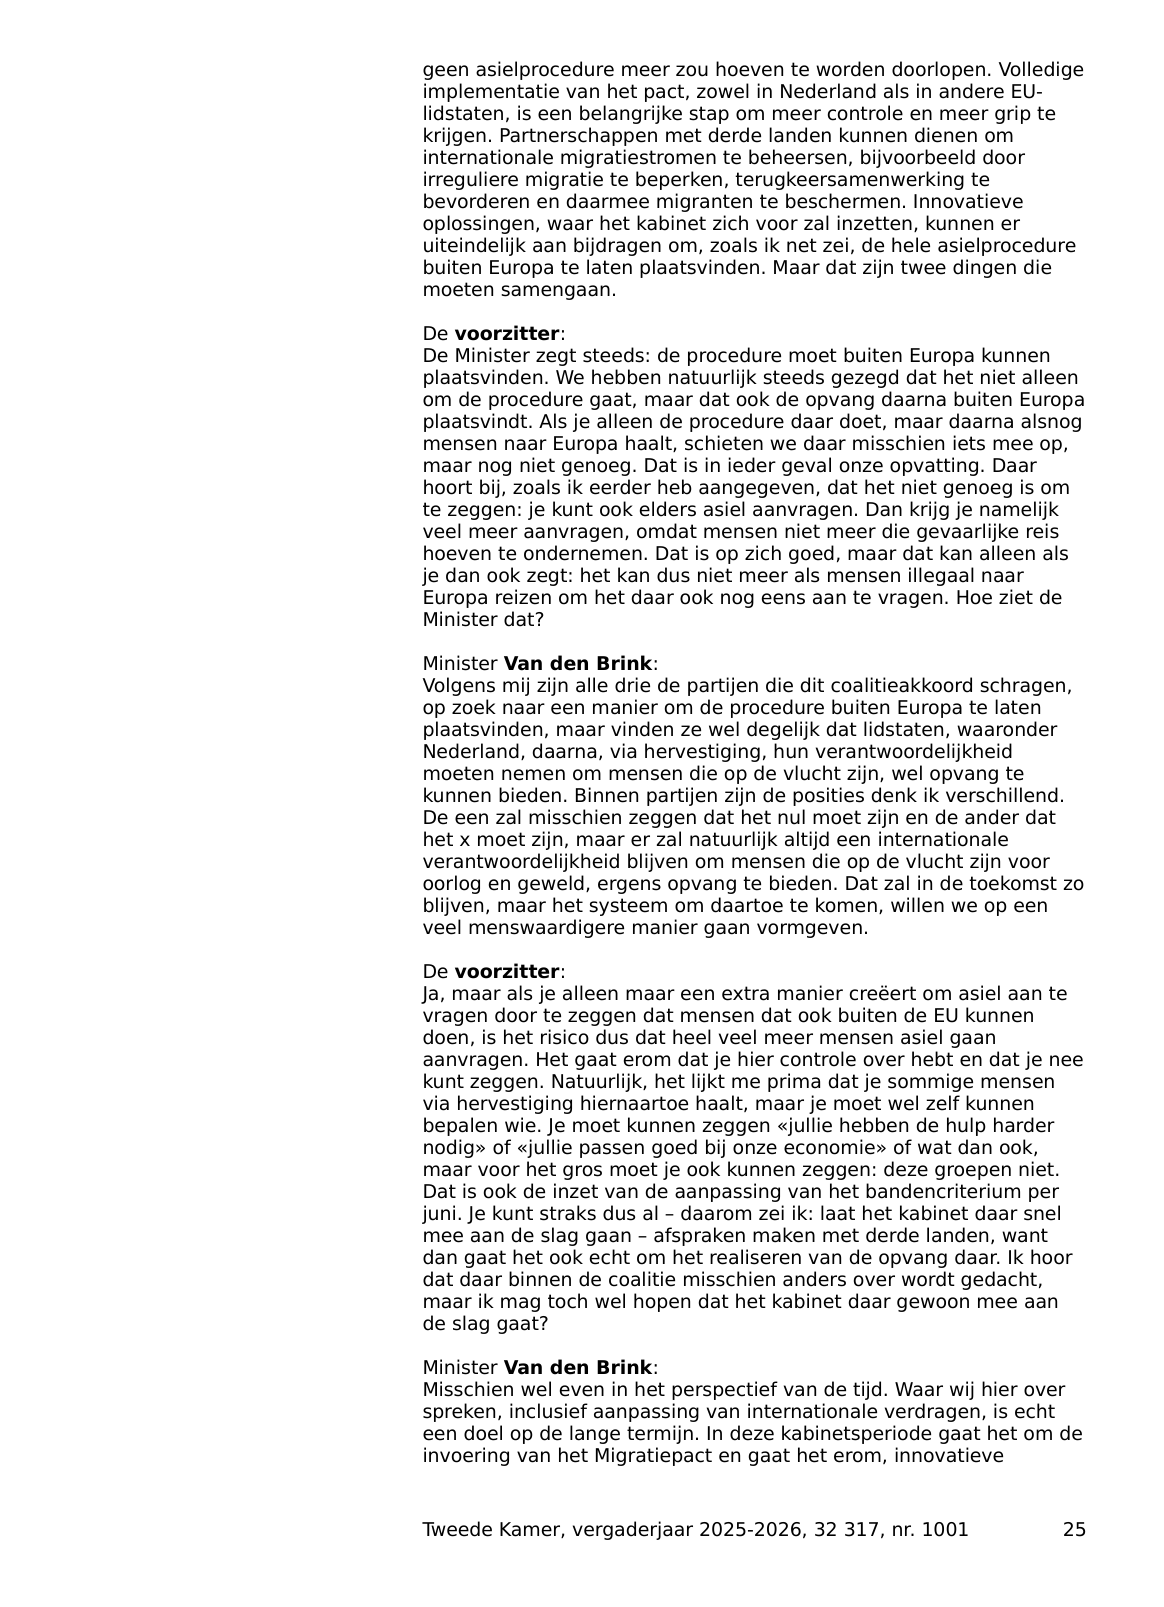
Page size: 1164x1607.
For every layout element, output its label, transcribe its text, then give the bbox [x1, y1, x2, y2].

text De voorzitter: [422, 961, 1087, 983]
text Ja, maar als je alleen maar een extra manier creëert om asiel aan te vragen door te zeggen dat mensen dat ook buiten de EU kunnen doen, is het risico dus dat heel veel meer mensen asiel gaan aanvragen. Het gaat erom dat je hier controle over hebt en dat je nee kunt zeggen. Natuurlijk, het lijkt me prima dat je sommige mensen via hervestiging hiernaartoe haalt, maar je moet wel zelf kunnen bepalen wie. Je moet kunnen zeggen «jullie hebben de hulp harder nodig» of «jullie passen goed bij onze economie» of wat dan ook, maar voor het gros moet je ook kunnen zeggen: deze groepen niet. Dat is ook de inzet van de aanpassing van het bandencriterium per juni. Je kunt straks dus al – daarom zei ik: laat het kabinet daar snel mee aan de slag gaan – afspraken maken met derde landen, want dan gaat het ook echt om het realiseren van de opvang daar. Ik hoor dat daar binnen de coalitie misschien anders over wordt gedacht, maar ik mag toch wel hopen dat het kabinet daar gewoon mee aan de slag gaat? [422, 983, 1087, 1334]
text De Minister zegt steeds: de procedure moet buiten Europa kunnen plaatsvinden. We hebben natuurlijk steeds gezegd dat het niet alleen om de procedure gaat, maar dat ook de opvang daarna buiten Europa plaatsvindt. Als je alleen de procedure daar doet, maar daarna alsnog mensen naar Europa haalt, schieten we daar misschien iets mee op, maar nog niet genoeg. Dat is in ieder geval onze opvatting. Daar hoort bij, zoals ik eerder heb aangegeven, dat het niet genoeg is om te zeggen: je kunt ook elders asiel aanvragen. Dan krijg je namelijk veel meer aanvragen, omdat mensen niet meer die gevaarlijke reis hoeven te ondernemen. Dat is op zich goed, maar dat kan alleen als je dan ook zegt: het kan dus niet meer als mensen illegaal naar Europa reizen om het daar ook nog eens aan te vragen. Hoe ziet de Minister dat? [422, 345, 1087, 631]
text Minister Van den Brink: [422, 1357, 1087, 1379]
text Volgens mij zijn alle drie de partijen die dit coalitieakkoord schragen, op zoek naar een manier om de procedure buiten Europa te laten plaatsvinden, maar vinden ze wel degelijk dat lidstaten, waaronder Nederland, daarna, via hervestiging, hun verantwoordelijkheid moeten nemen om mensen die op de vlucht zijn, wel opvang te kunnen bieden. Binnen partijen zijn de posities denk ik verschillend. De een zal misschien zeggen dat het nul moet zijn en de ander dat het x moet zijn, maar er zal natuurlijk altijd een internationale verantwoordelijkheid blijven om mensen die op de vlucht zijn voor oorlog en geweld, ergens opvang te bieden. Dat zal in de toekomst zo blijven, maar het systeem om daartoe te komen, willen we op een veel menswaardigere manier gaan vormgeven. [422, 675, 1087, 939]
text Minister Van den Brink: [422, 653, 1087, 675]
text Misschien wel even in het perspectief van de tijd. Waar wij hier over spreken, inclusief aanpassing van internationale verdragen, is echt een doel op de lange termijn. In deze kabinetsperiode gaat het om de invoering van het Migratiepact en gaat het erom, innovatieve [422, 1379, 1087, 1467]
text geen asielprocedure meer zou hoeven te worden doorlopen. Volledige implementatie van het pact, zowel in Nederland als in andere EU-lidstaten, is een belangrijke stap om meer controle en meer grip te krijgen. Partnerschappen met derde landen kunnen dienen om internationale migratiestromen te beheersen, bijvoorbeeld door irreguliere migratie te beperken, terugkeersamenwerking te bevorderen en daarmee migranten te beschermen. Innovatieve oplossingen, waar het kabinet zich voor zal inzetten, kunnen er uiteindelijk aan bijdragen om, zoals ik net zei, de hele asielprocedure buiten Europa te laten plaatsvinden. Maar dat zijn twee dingen die moeten samengaan. [422, 59, 1087, 301]
text De voorzitter: [422, 323, 1087, 345]
